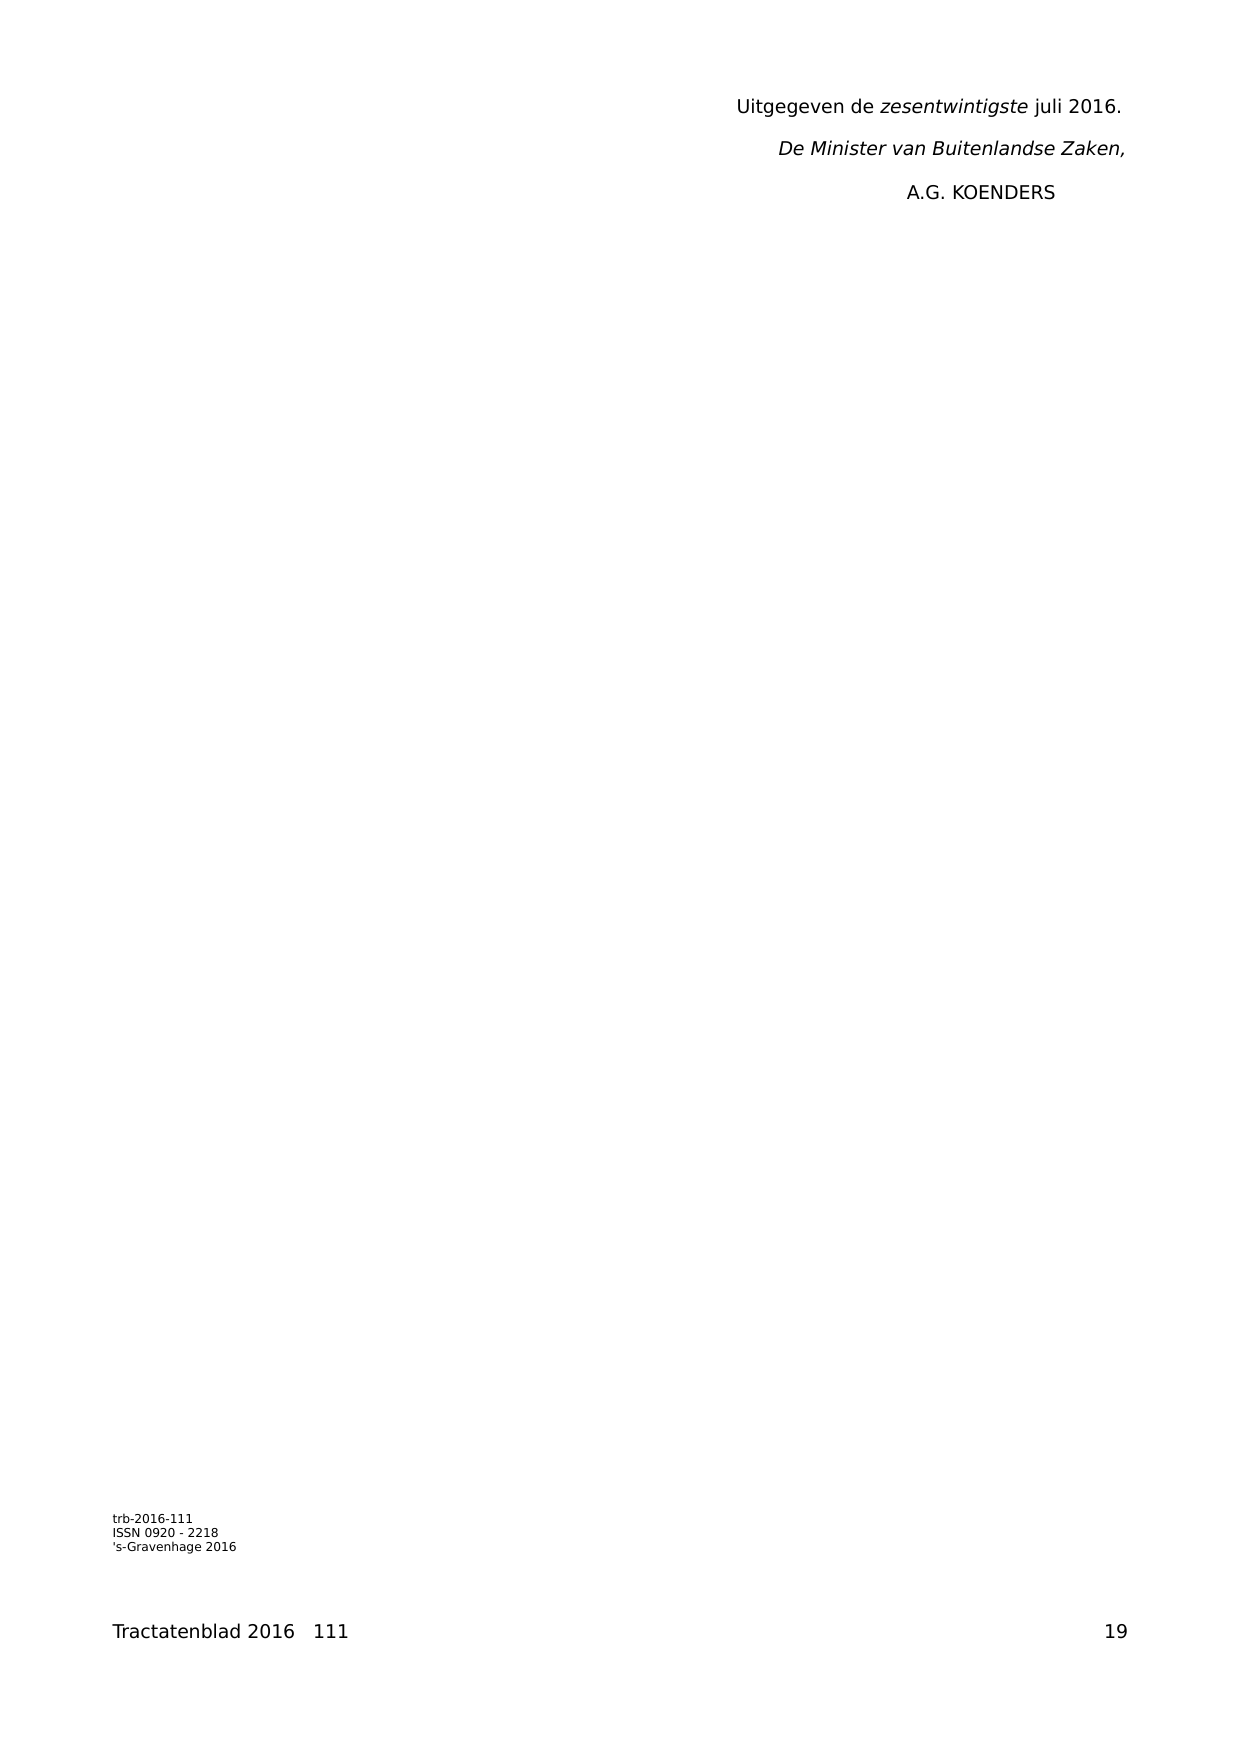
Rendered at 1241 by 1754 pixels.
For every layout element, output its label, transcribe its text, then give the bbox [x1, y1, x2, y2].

text 's-Gravenhage 2016 [112, 1540, 346, 1554]
text Uitgegeven de zesentwintigste juli 2016. [112, 96, 1128, 118]
text ISSN 0920 - 2218 [112, 1526, 346, 1540]
text trb-2016-111 [112, 1512, 346, 1526]
text De Minister van Buitenlandse Zaken, A.G. KOENDERS [112, 138, 1128, 204]
